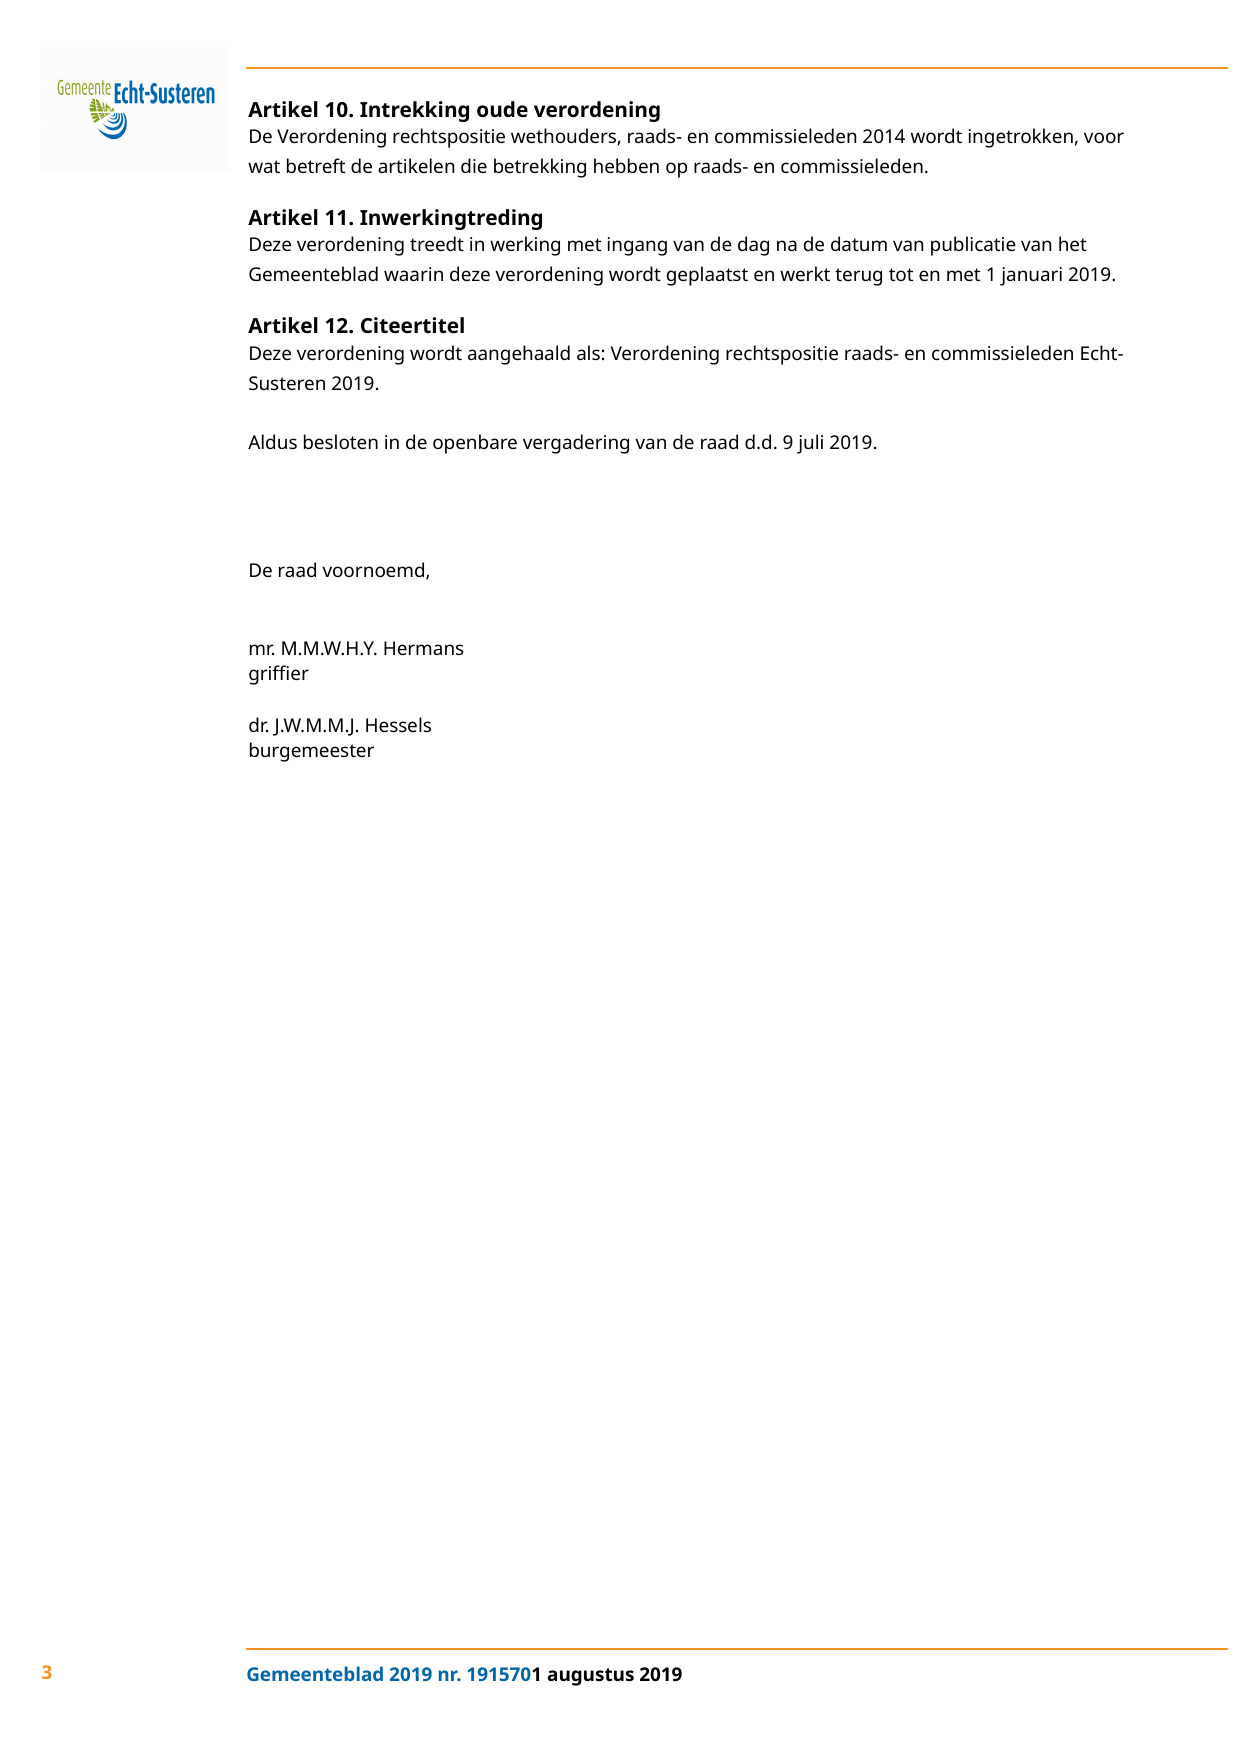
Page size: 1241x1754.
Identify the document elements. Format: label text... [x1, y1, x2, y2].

picture [41, 47, 231, 172]
text Artikel 11. Inwerkingtreding [248, 203, 1152, 232]
text griffier [248, 660, 1152, 686]
text De Verordening rechtspositie wethouders, raads- en commissieleden 2014 wordt ingetrokken, voor wat betreft de artikelen die betrekking hebben op raads- en commissieleden. [248, 123, 1152, 178]
text Artikel 12. Citeertitel [248, 312, 1152, 340]
text Deze verordening wordt aangehaald als: Verordening rechtspositie raads- en commissieleden Echt-Susteren 2019. [248, 340, 1152, 395]
text Deze verordening treedt in werking met ingang van de dag na de datum van publicatie van het Gemeenteblad waarin deze verordening wordt geplaatst en werkt terug tot en met 1 januari 2019. [248, 232, 1152, 287]
text mr. M.M.W.H.Y. Hermans [248, 635, 1152, 660]
text burgemeester [248, 738, 1152, 763]
text De raad voornoemd, [248, 557, 1152, 583]
text Aldus besloten in de openbare vergadering van de raad d.d. 9 juli 2019. [248, 429, 1152, 454]
text Artikel 10. Intrekking oude verordening [248, 95, 1152, 123]
text dr. J.W.M.M.J. Hessels [248, 712, 1152, 738]
